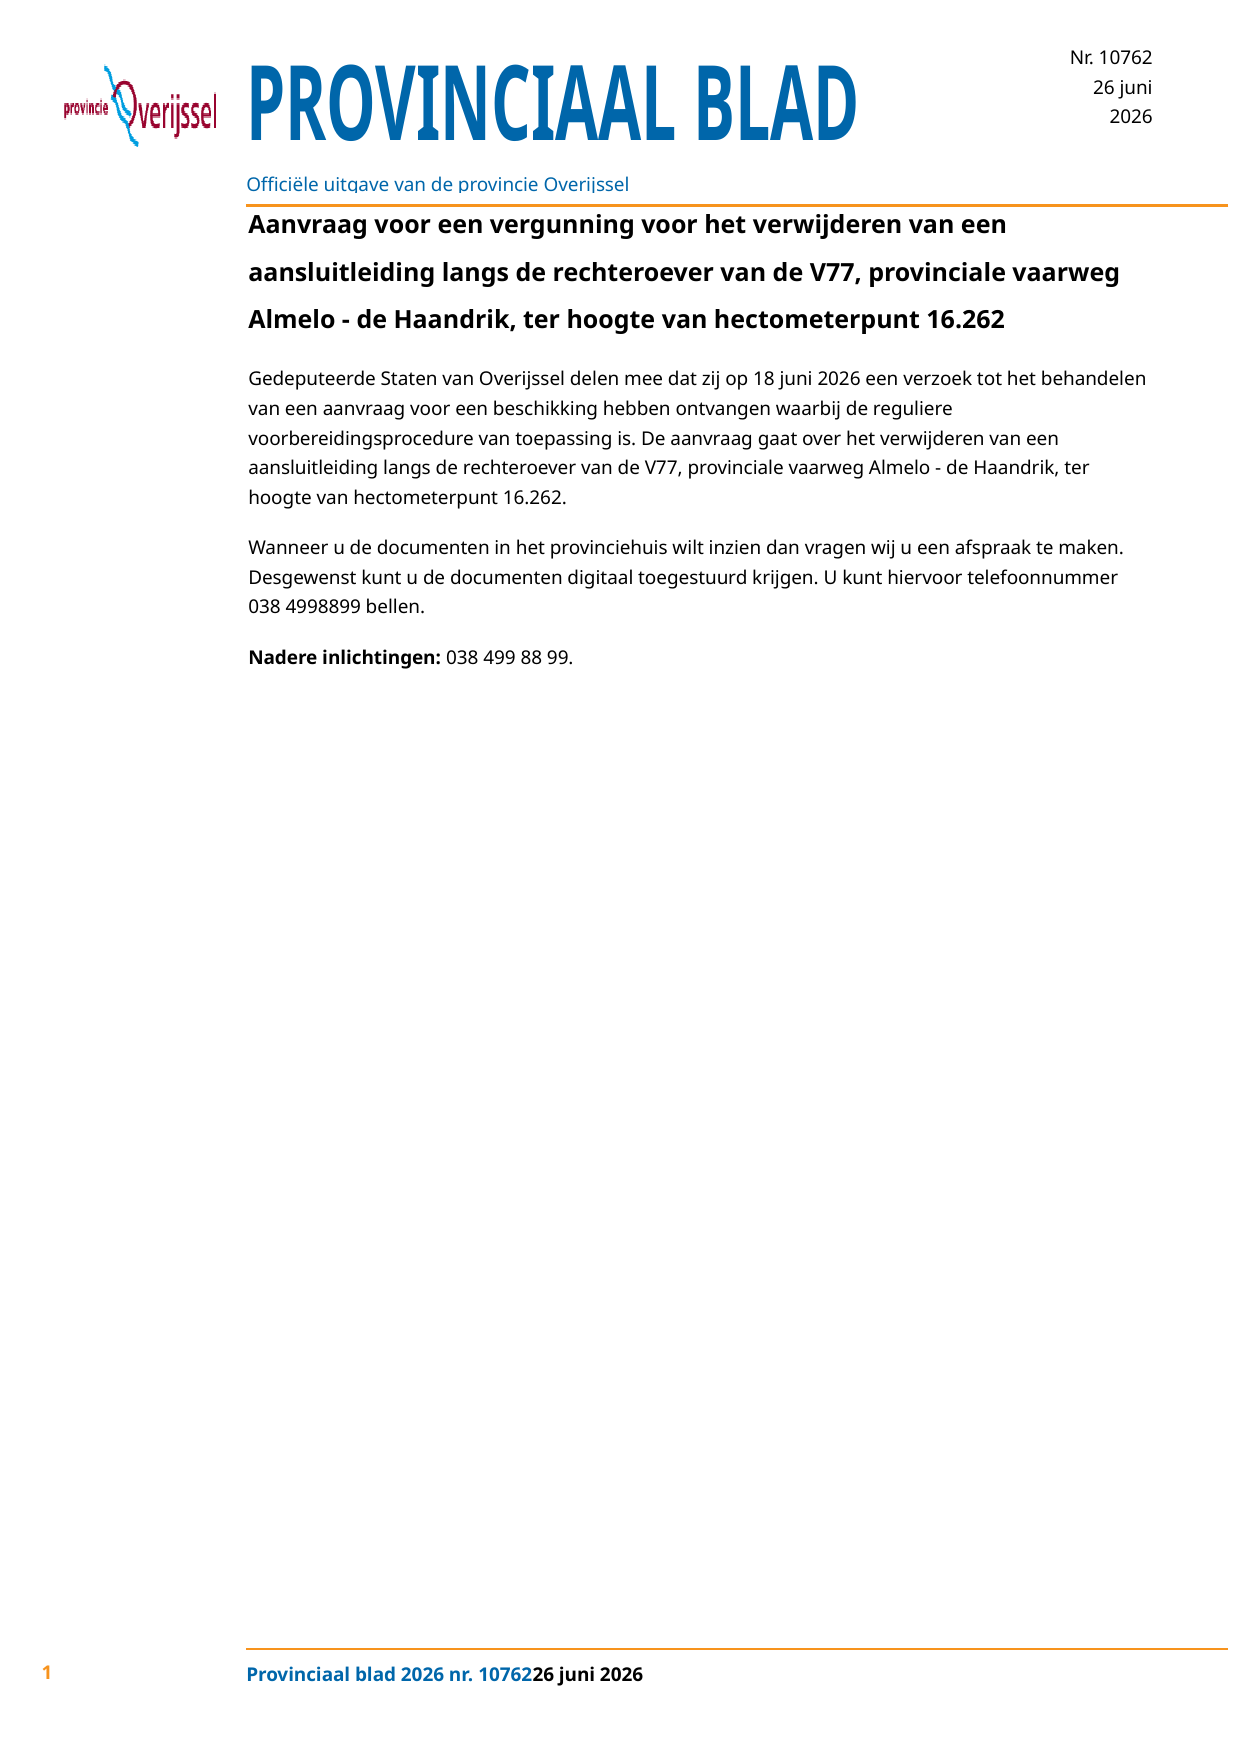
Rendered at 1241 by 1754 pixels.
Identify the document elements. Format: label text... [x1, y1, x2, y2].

text Gedeputeerde Staten van Overijssel delen mee dat zij op 18 juni 2026 een verzoek tot het behandelen van een aanvraag voor een beschikking hebben ontvangen waarbij de reguliere voorbereidingsprocedure van toepassing is. De aanvraag gaat over het verwijderen van een aansluitleiding langs de rechteroever van de V77, provinciale vaarweg Almelo - de Haandrik, ter hoogte van hectometerpunt 16.262. [248, 366, 1152, 509]
text Aanvraag voor een vergunning voor het verwijderen van een aansluitleiding langs de rechteroever van de V77, provinciale vaarweg Almelo - de Haandrik, ter hoogte van hectometerpunt 16.262 [248, 207, 1152, 336]
text Wanneer u de documenten in het provinciehuis wilt inzien dan vragen wij u een afspraak te maken. Desgewenst kunt u de documenten digitaal toegestuurd krijgen. U kunt hiervoor telefoonnummer 038 4998899 bellen. [248, 534, 1152, 619]
text Nadere inlichtingen: 038 499 88 99. [248, 644, 1152, 669]
picture [41, 47, 231, 172]
